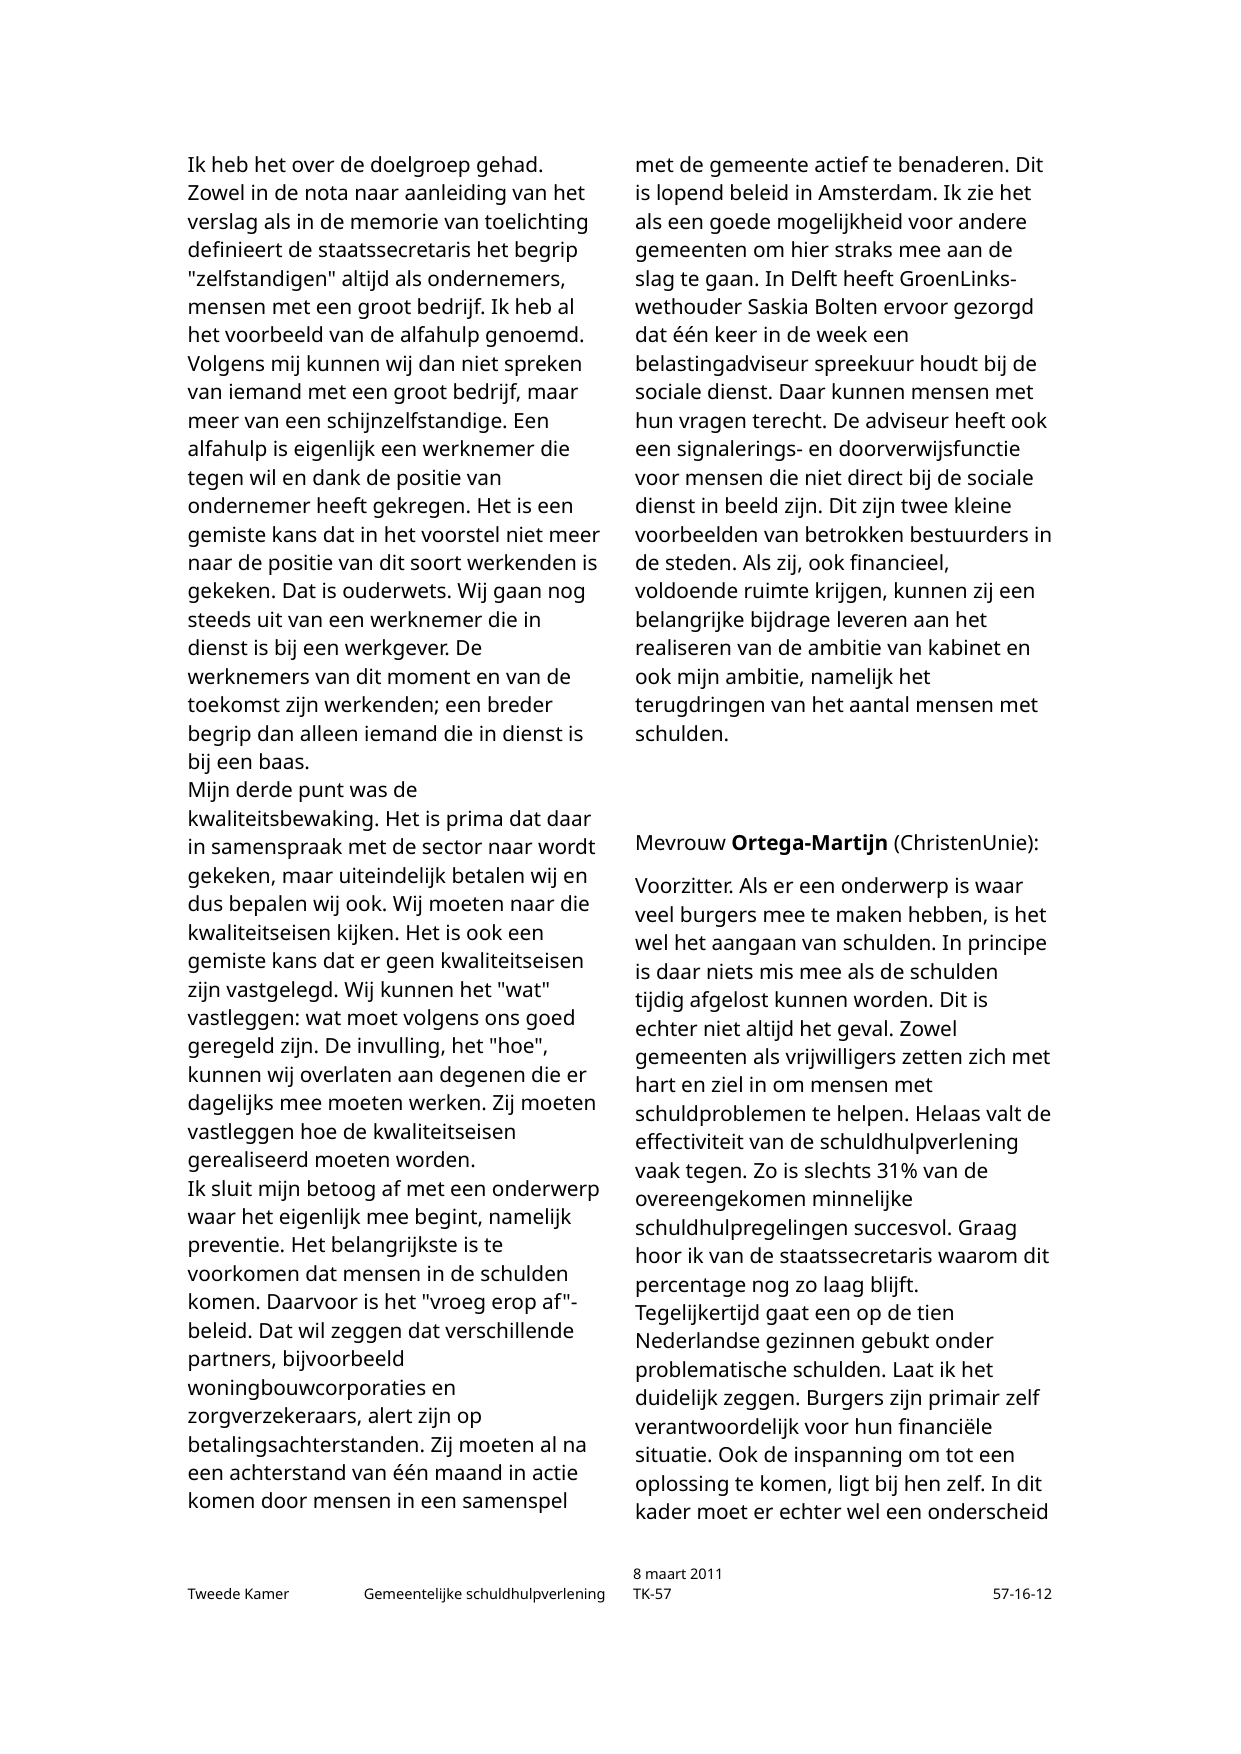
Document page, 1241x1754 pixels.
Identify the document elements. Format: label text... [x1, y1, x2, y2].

text Mevrouw Ortega-Martijn (ChristenUnie): [635, 828, 1053, 857]
text  [635, 777, 1053, 806]
text Tegelijkertijd gaat een op de tien Nederlandse gezinnen gebukt onder problematische schulden. Laat ik het duidelijk zeggen. Burgers zijn primair zelf verantwoordelijk voor hun financiële situatie. Ook de inspanning om tot een oplossing te komen, ligt bij hen zelf. In dit kader moet er echter wel een onderscheid [635, 1298, 1053, 1526]
text Ik sluit mijn betoog af met een onderwerp waar het eigenlijk mee begint, namelijk preventie. Het belangrijkste is te voorkomen dat mensen in de schulden komen. Daarvoor is het "vroeg erop af"-beleid. Dat wil zeggen dat verschillende partners, bijvoorbeeld woningbouwcorporaties en zorgverzekeraars, alert zijn op betalingsachterstanden. Zij moeten al na een achterstand van één maand in actie komen door mensen in een samenspel [187, 1174, 605, 1515]
text met de gemeente actief te benaderen. Dit is lopend beleid in Amsterdam. Ik zie het als een goede mogelijkheid voor andere gemeenten om hier straks mee aan de slag te gaan. In Delft heeft GroenLinks-wethouder Saskia Bolten ervoor gezorgd dat één keer in de week een belastingadviseur spreekuur houdt bij de sociale dienst. Daar kunnen mensen met hun vragen terecht. De adviseur heeft ook een signalerings- en doorverwijsfunctie voor mensen die niet direct bij de sociale dienst in beeld zijn. Dit zijn twee kleine voorbeelden van betrokken bestuurders in de steden. Als zij, ook financieel, voldoende ruimte krijgen, kunnen zij een belangrijke bijdrage leveren aan het realiseren van de ambitie van kabinet en ook mijn ambitie, namelijk het terugdringen van het aantal mensen met schulden. [635, 150, 1053, 747]
text Voorzitter. Als er een onderwerp is waar veel burgers mee te maken hebben, is het wel het aangaan van schulden. In principe is daar niets mis mee als de schulden tijdig afgelost kunnen worden. Dit is echter niet altijd het geval. Zowel gemeenten als vrijwilligers zetten zich met hart en ziel in om mensen met schuldproblemen te helpen. Helaas valt de effectiviteit van de schuldhulpverlening vaak tegen. Zo is slechts 31% van de overeengekomen minnelijke schuldhulpregelingen succesvol. Graag hoor ik van de staatssecretaris waarom dit percentage nog zo laag blijft. [635, 872, 1053, 1298]
text Ik heb het over de doelgroep gehad. Zowel in de nota naar aanleiding van het verslag als in de memorie van toelichting definieert de staatssecretaris het begrip "zelfstandigen" altijd als ondernemers, mensen met een groot bedrijf. Ik heb al het voorbeeld van de alfahulp genoemd. Volgens mij kunnen wij dan niet spreken van iemand met een groot bedrijf, maar meer van een schijnzelfstandige. Een alfahulp is eigenlijk een werknemer die tegen wil en dank de positie van ondernemer heeft gekregen. Het is een gemiste kans dat in het voorstel niet meer naar de positie van dit soort werkenden is gekeken. Dat is ouderwets. Wij gaan nog steeds uit van een werknemer die in dienst is bij een werkgever. De werknemers van dit moment en van de toekomst zijn werkenden; een breder begrip dan alleen iemand die in dienst is bij een baas. [187, 150, 605, 776]
text Mijn derde punt was de kwaliteitsbewaking. Het is prima dat daar in samenspraak met de sector naar wordt gekeken, maar uiteindelijk betalen wij en dus bepalen wij ook. Wij moeten naar die kwaliteitseisen kijken. Het is ook een gemiste kans dat er geen kwaliteitseisen zijn vastgelegd. Wij kunnen het "wat" vastleggen: wat moet volgens ons goed geregeld zijn. De invulling, het "hoe", kunnen wij overlaten aan degenen die er dagelijks mee moeten werken. Zij moeten vastleggen hoe de kwaliteitseisen gerealiseerd moeten worden. [187, 776, 605, 1174]
